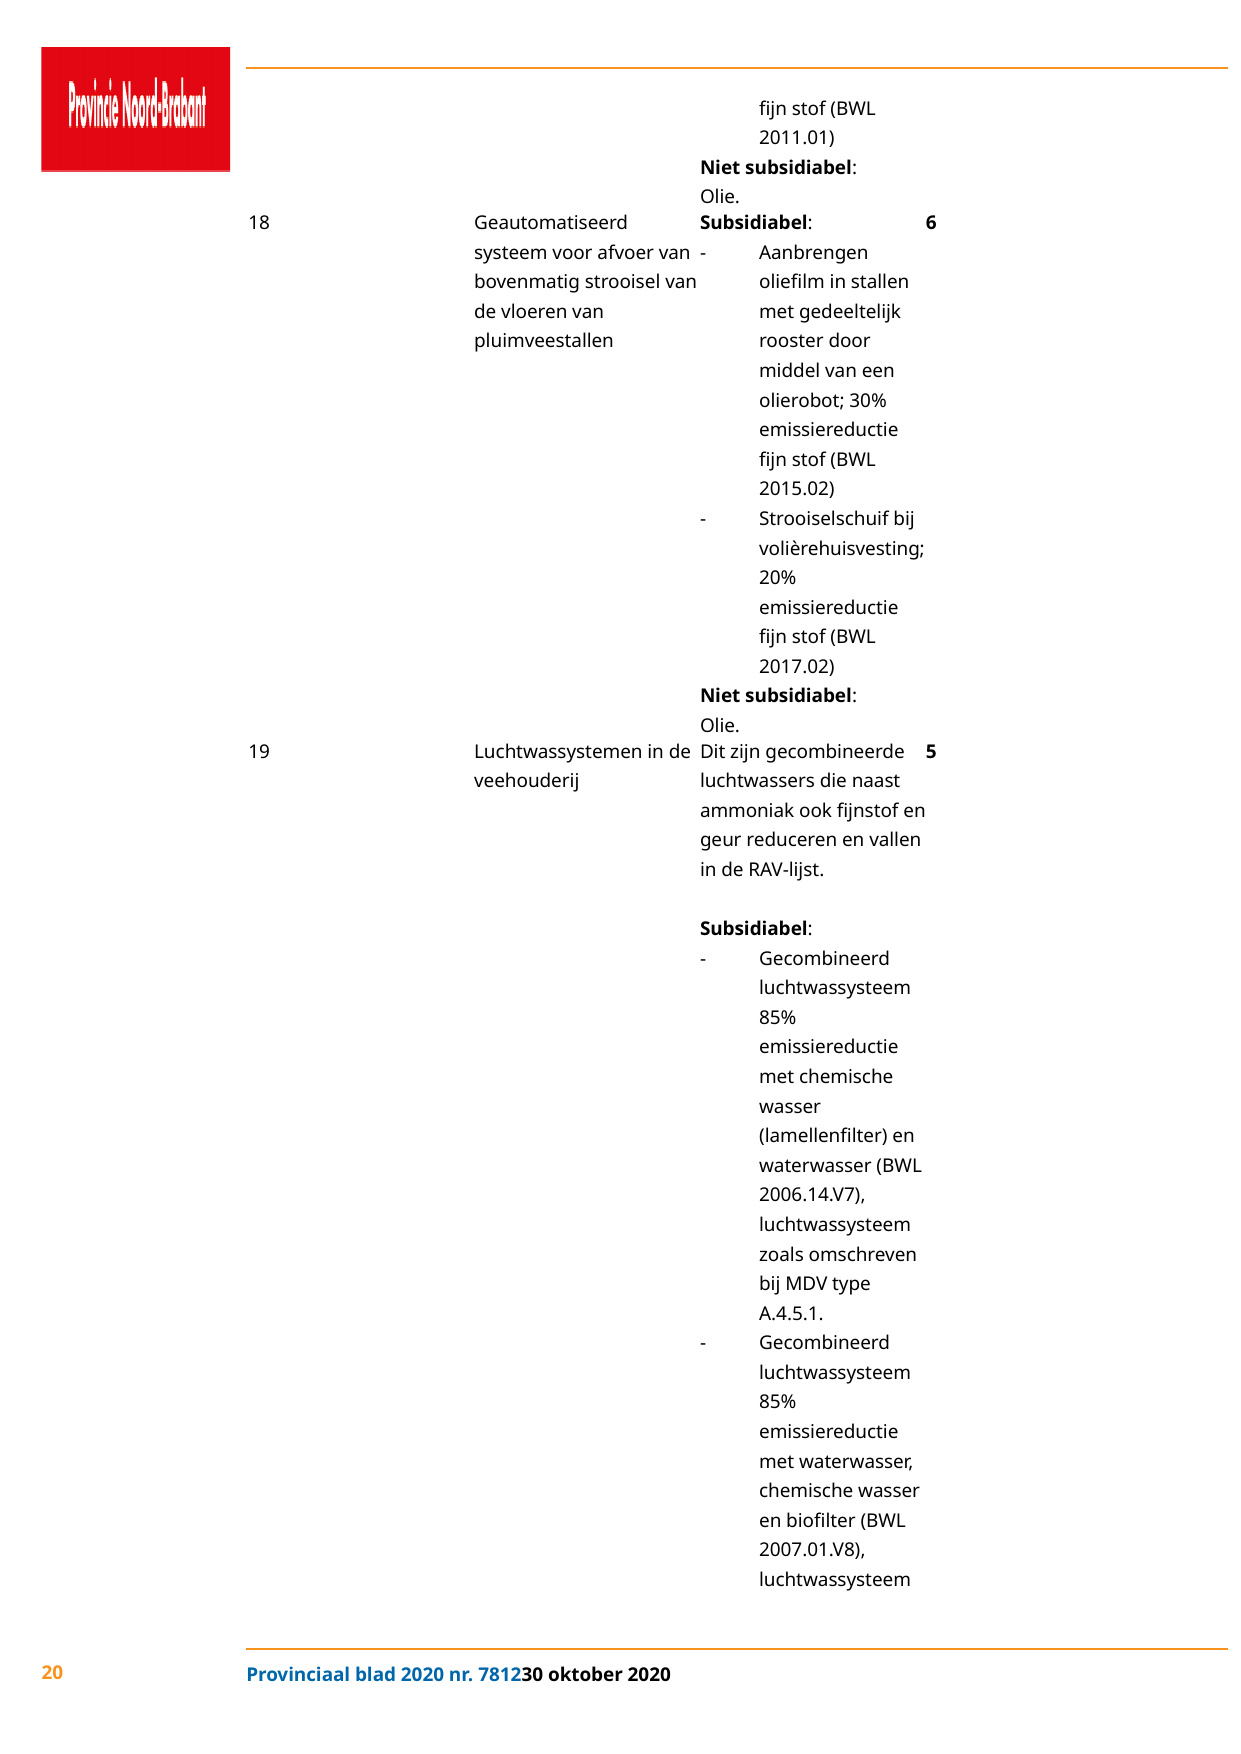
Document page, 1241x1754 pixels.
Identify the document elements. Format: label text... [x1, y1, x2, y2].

table_cell 18 [248, 209, 474, 738]
table_cell [926, 95, 1152, 209]
table_cell [474, 95, 700, 209]
table_cell Dit zijn gecombineerde luchtwassers die naast ammoniak ook fijnstof en geur reduceren en vallen in de RAV-lijst. Subsidiabel: Gecombineerd luchtwassysteem 85% emissiereductie met chemische wasser (lamellenfilter) en waterwasser (BWL 2006.14.V7), luchtwassysteem zoals omschreven bij MDV type A.4.5.1. Gecombineerd luchtwassysteem 85% emissiereductie met waterwasser, chemische wasser en biofilter (BWL 2007.01.V8), luchtwassysteem [700, 738, 926, 1592]
picture [41, 47, 231, 172]
table_cell 5 [926, 738, 1152, 1592]
table_cell Geautomatiseerd systeem voor afvoer van bovenmatig strooisel van de vloeren van pluimveestallen [474, 209, 700, 738]
table_cell Subsidiabel: Aanbrengen oliefilm in stallen met gedeeltelijk rooster door middel van een olierobot; 30% emissiereductie fijn stof (BWL 2015.02) Strooiselschuif bij volièrehuisvesting; 20% emissiereductie fijn stof (BWL 2017.02) Niet subsidiabel: Olie. [700, 209, 926, 738]
table_cell [248, 95, 474, 209]
table_cell 19 [248, 738, 474, 1592]
table_cell 6 [926, 209, 1152, 738]
table_cell Luchtwassystemen in de veehouderij [474, 738, 700, 1592]
table_cell fijn stof (BWL 2011.01) Niet subsidiabel: Olie. [700, 95, 926, 209]
